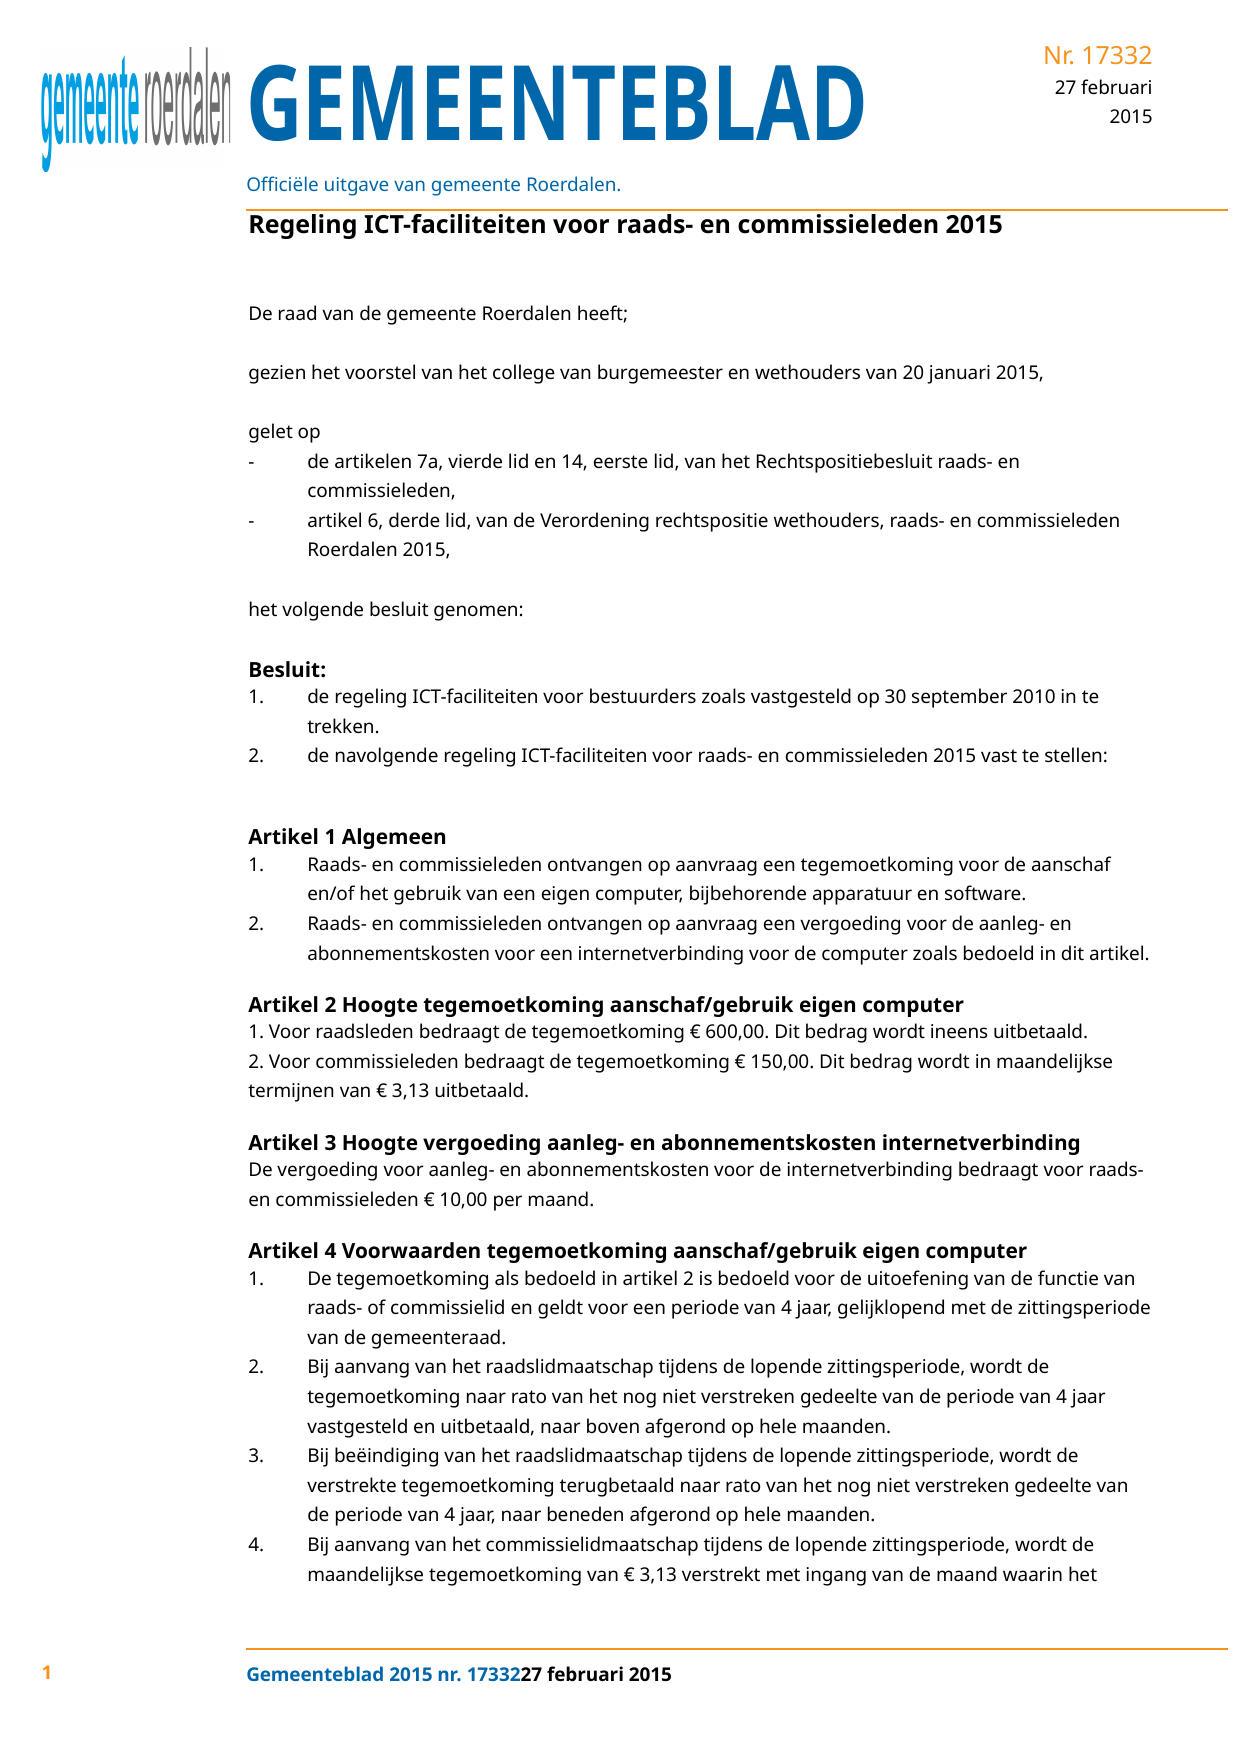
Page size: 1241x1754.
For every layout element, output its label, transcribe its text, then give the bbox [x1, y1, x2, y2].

text De vergoeding voor aanleg- en abonnementskosten voor de internetverbinding bedraagt voor raads- en commissieleden € 10,00 per maand. [248, 1157, 1152, 1212]
list de regeling ICT-faciliteiten voor bestuurders zoals vastgesteld op 30 september 2010 in te trekken. [248, 683, 1152, 739]
text Artikel 2 Hoogte tegemoetkoming aanschaf/gebruik eigen computer [248, 990, 1152, 1018]
list Bij beëindiging van het raadslidmaatschap tijdens de lopende zittingsperiode, wordt de verstrekte tegemoetkoming terugbetaald naar rato van het nog niet verstreken gedeelte van de periode van 4 jaar, naar beneden afgerond op hele maanden. [248, 1442, 1152, 1527]
list artikel 6, derde lid, van de Verordening rechtspositie wethouders, raads- en commissieleden Roerdalen 2015, [248, 507, 1152, 562]
text gelet op [248, 418, 1152, 444]
list de artikelen 7a, vierde lid en 14, eerste lid, van het Rechtspositiebesluit raads- en commissieleden, [248, 448, 1152, 503]
list De tegemoetkoming als bedoeld in artikel 2 is bedoeld voor de uitoefening van de functie van raads- of commissielid en geldt voor een periode van 4 jaar, gelijklopend met de zittingsperiode van de gemeenteraad. [248, 1265, 1152, 1350]
text Besluit: [248, 655, 1152, 683]
picture [41, 47, 231, 172]
text De raad van de gemeente Roerdalen heeft; [248, 300, 1152, 326]
text 2. Voor commissieleden bedraagt de tegemoetkoming € 150,00. Dit bedrag wordt in maandelijkse termijnen van € 3,13 uitbetaald. [248, 1048, 1152, 1103]
list Bij aanvang van het commissielidmaatschap tijdens de lopende zittingsperiode, wordt de maandelijkse tegemoetkoming van € 3,13 verstrekt met ingang van de maand waarin het [248, 1531, 1152, 1587]
list Bij aanvang van het raadslidmaatschap tijdens de lopende zittingsperiode, wordt de tegemoetkoming naar rato van het nog niet verstreken gedeelte van de periode van 4 jaar vastgesteld en uitbetaald, naar boven afgerond op hele maanden. [248, 1354, 1152, 1439]
list de navolgende regeling ICT-faciliteiten voor raads- en commissieleden 2015 vast te stellen: [248, 742, 1152, 768]
text het volgende besluit genomen: [248, 596, 1152, 621]
text gezien het voorstel van het college van burgemeester en wethouders van 20 januari 2015, [248, 359, 1152, 385]
picture [41, 134, 48, 172]
text 1. Voor raadsleden bedraagt de tegemoetkoming € 600,00. Dit bedrag wordt ineens uitbetaald. [248, 1018, 1152, 1044]
text Artikel 1 Algemeen [248, 822, 1152, 851]
text Regeling ICT-faciliteiten voor raads- en commissieleden 2015 [248, 211, 1152, 241]
list Raads- en commissieleden ontvangen op aanvraag een tegemoetkoming voor de aanschaf en/of het gebruik van een eigen computer, bijbehorende apparatuur en software. [248, 851, 1152, 906]
list Raads- en commissieleden ontvangen op aanvraag een vergoeding voor de aanleg- en abonnementskosten voor een internetverbinding voor de computer zoals bedoeld in dit artikel. [248, 910, 1152, 965]
text Artikel 4 Voorwaarden tegemoetkoming aanschaf/gebruik eigen computer [248, 1237, 1152, 1265]
text Artikel 3 Hoogte vergoeding aanleg- en abonnementskosten internetverbinding [248, 1128, 1152, 1157]
